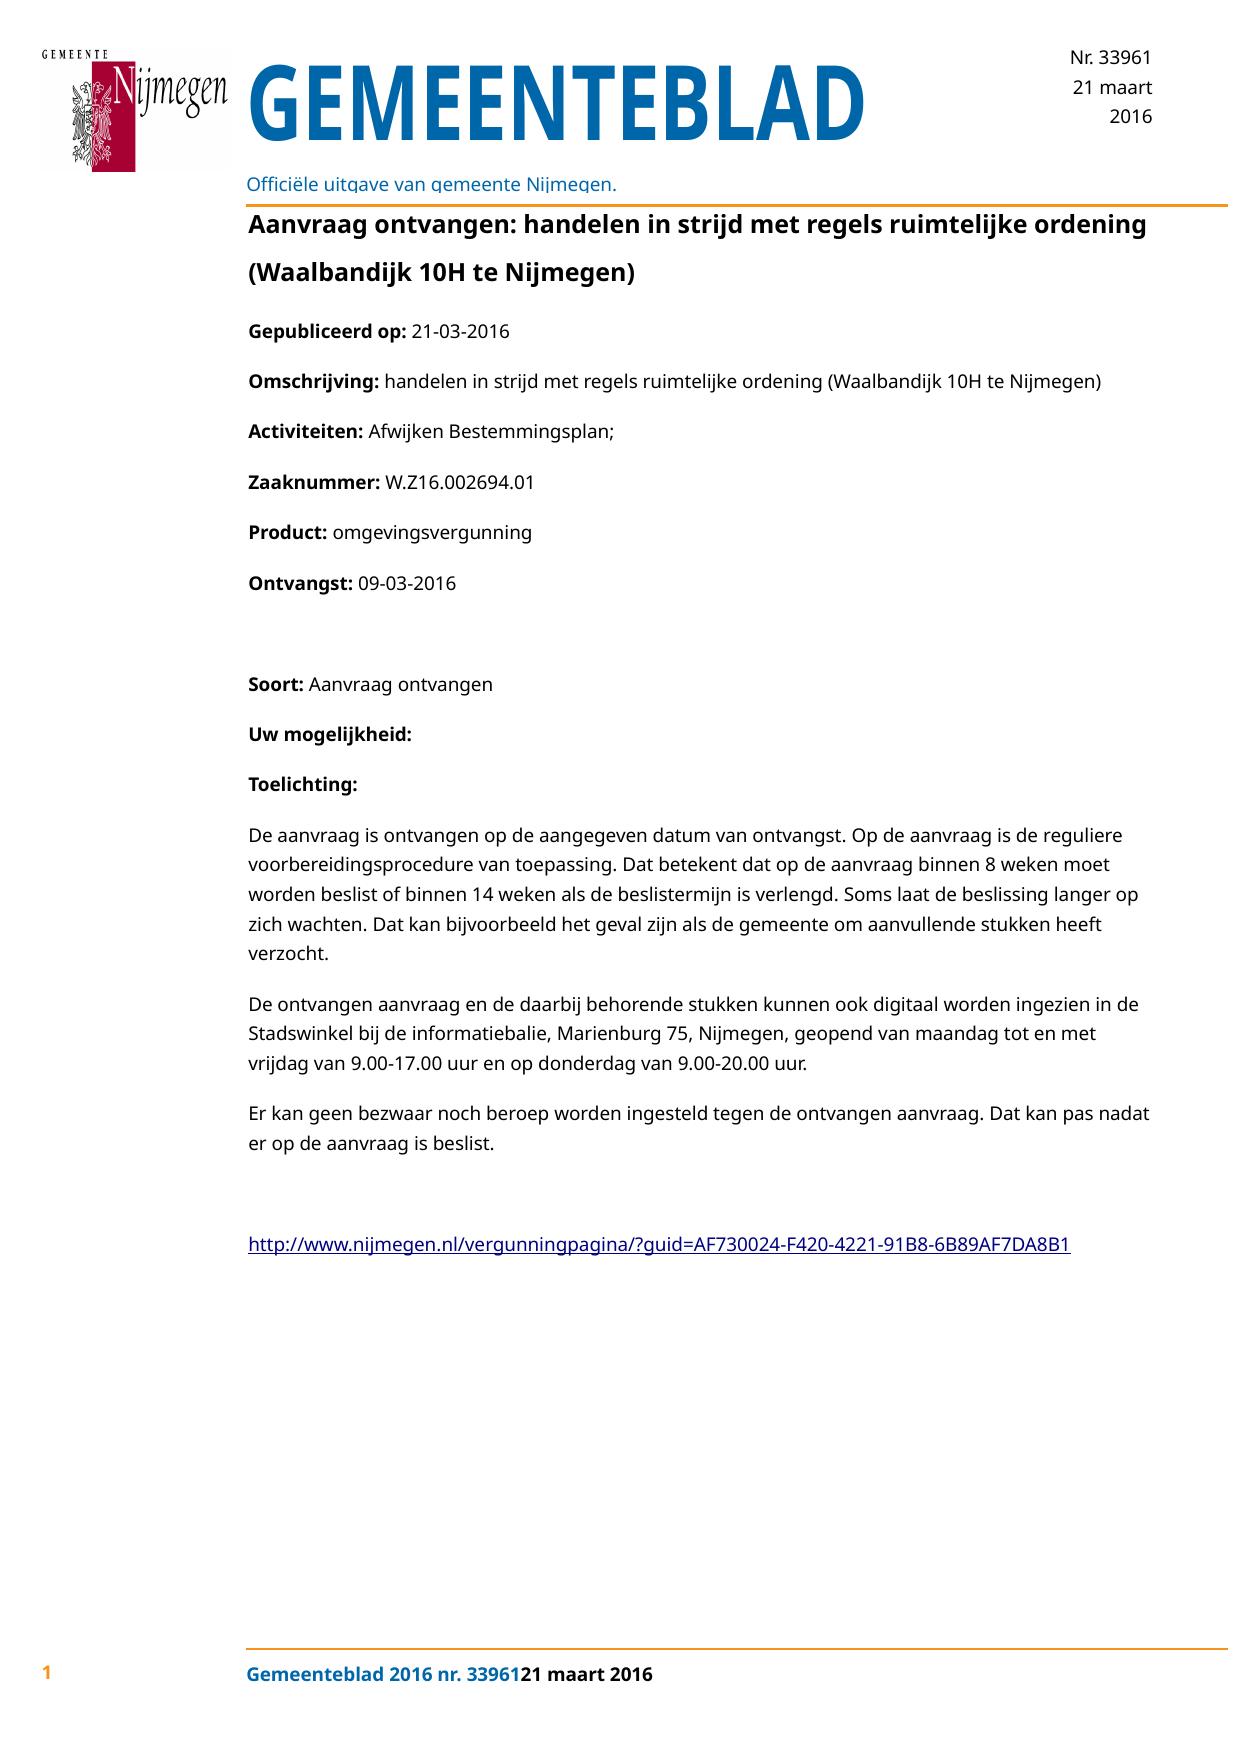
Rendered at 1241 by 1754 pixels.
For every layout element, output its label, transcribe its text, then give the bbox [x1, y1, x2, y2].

text Activiteiten: Afwijken Bestemmingsplan; [248, 419, 1152, 444]
text http://www.nijmegen.nl/vergunningpagina/?guid=AF730024-F420-4221-91B8-6B89AF7DA8B1 [248, 1231, 1152, 1257]
text Er kan geen bezwaar noch beroep worden ingesteld tegen de ontvangen aanvraag. Dat kan pas nadat er op de aanvraag is beslist. [248, 1100, 1152, 1156]
text Aanvraag ontvangen: handelen in strijd met regels ruimtelijke ordening (Waalbandijk 10H te Nijmegen) [248, 207, 1152, 288]
text Ontvangst: 09-03-2016 [248, 570, 1152, 596]
text Uw mogelijkheid: [248, 721, 1152, 747]
text De aanvraag is ontvangen op de aangegeven datum van ontvangst. Op de aanvraag is de reguliere voorbereidingsprocedure van toepassing. Dat betekent dat op de aanvraag binnen 8 weken moet worden beslist of binnen 14 weken als de beslistermijn is verlengd. Soms laat de beslissing langer op zich wachten. Dat kan bijvoorbeeld het geval zijn als de gemeente om aanvullende stukken heeft verzocht. [248, 822, 1152, 966]
text Zaaknummer: W.Z16.002694.01 [248, 469, 1152, 495]
text De ontvangen aanvraag en de daarbij behorende stukken kunnen ook digitaal worden ingezien in de Stadswinkel bij de informatiebalie, Marienburg 75, Nijmegen, geopend van maandag tot en met vrijdag van 9.00-17.00 uur en op donderdag van 9.00-20.00 uur. [248, 991, 1152, 1076]
text Soort: Aanvraag ontvangen [248, 671, 1152, 697]
picture [41, 47, 231, 172]
text Gepubliceerd op: 21-03-2016 [248, 318, 1152, 344]
text Product: omgevingsvergunning [248, 519, 1152, 545]
text Toelichting: [248, 772, 1152, 797]
text Omschrijving: handelen in strijd met regels ruimtelijke ordening (Waalbandijk 10H te Nijmegen) [248, 368, 1152, 394]
